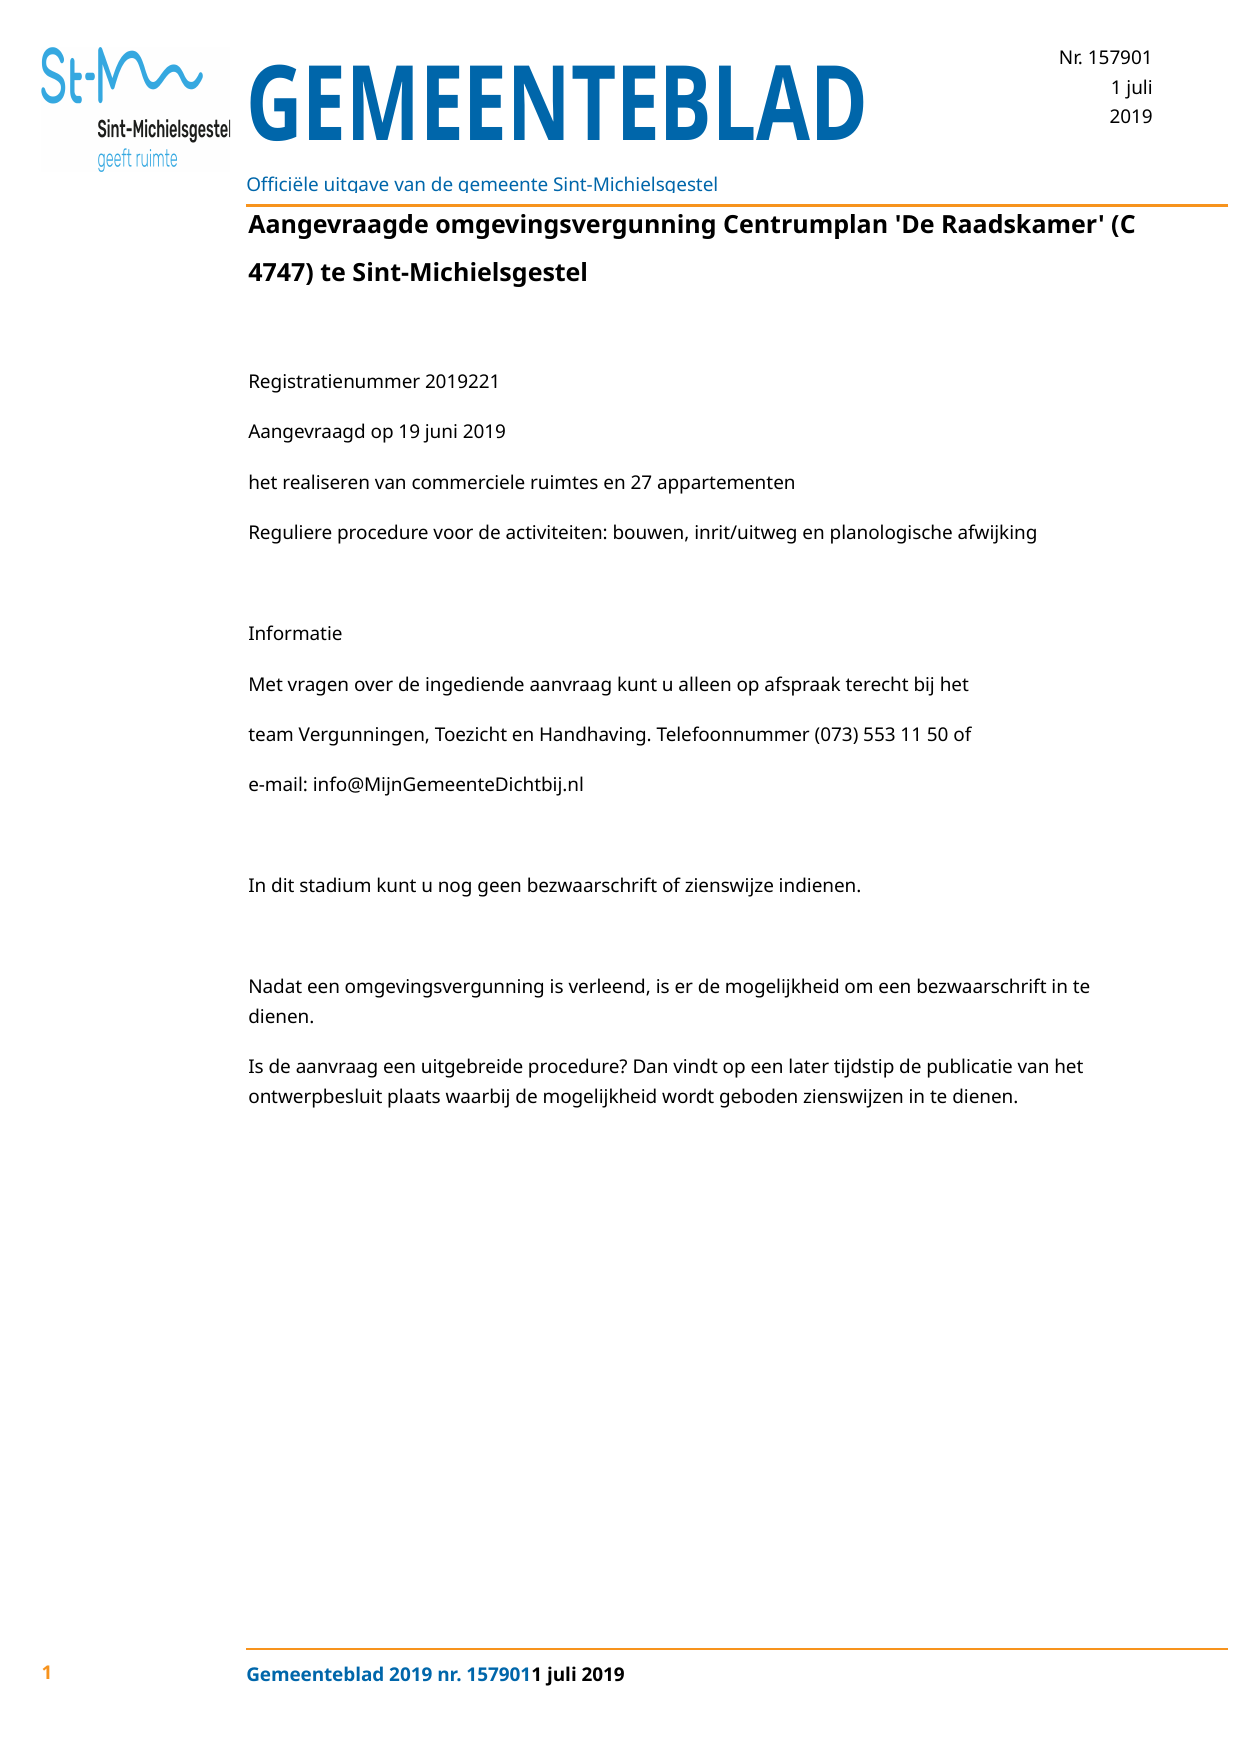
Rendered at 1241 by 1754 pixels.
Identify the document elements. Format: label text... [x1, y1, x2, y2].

text Met vragen over de ingediende aanvraag kunt u alleen op afspraak terecht bij het [248, 671, 1152, 697]
text Reguliere procedure voor de activiteiten: bouwen, inrit/uitweg en planologische afwijking [248, 519, 1152, 545]
text Aangevraagde omgevingsvergunning Centrumplan 'De Raadskamer' (C 4747) te Sint-Michielsgestel [248, 207, 1152, 288]
text team Vergunningen, Toezicht en Handhaving. Telefoonnummer (073) 553 11 50 of [248, 721, 1152, 747]
text het realiseren van commerciele ruimtes en 27 appartementen [248, 469, 1152, 495]
picture [41, 47, 231, 172]
text Aangevraagd op 19 juni 2019 [248, 419, 1152, 444]
text Is de aanvraag een uitgebreide procedure? Dan vindt op een later tijdstip de publicatie van het ontwerpbesluit plaats waarbij de mogelijkheid wordt geboden zienswijzen in te dienen. [248, 1053, 1152, 1109]
text Nadat een omgevingsvergunning is verleend, is er de mogelijkheid om een bezwaarschrift in te dienen. [248, 973, 1152, 1029]
text e-mail: info@MijnGemeenteDichtbij.nl [248, 772, 1152, 797]
text Informatie [248, 620, 1152, 646]
text Registratienummer 2019221 [248, 368, 1152, 394]
text In dit stadium kunt u nog geen bezwaarschrift of zienswijze indienen. [248, 872, 1152, 898]
